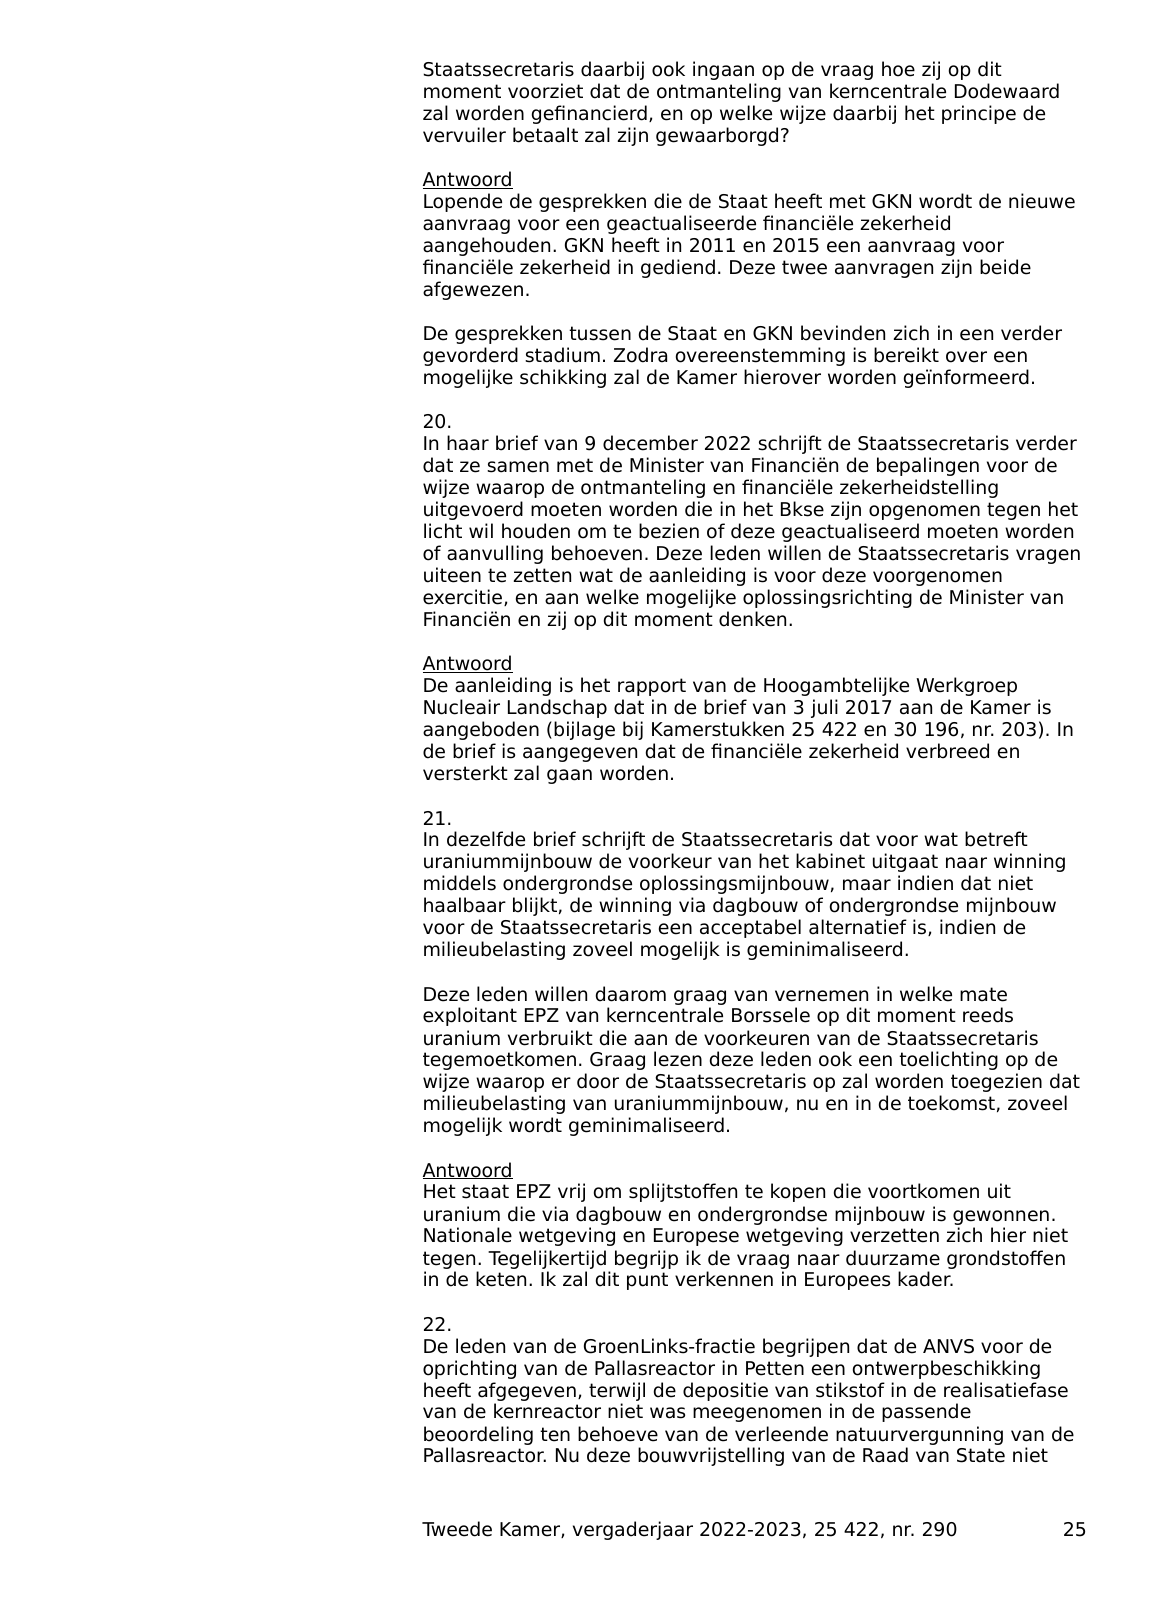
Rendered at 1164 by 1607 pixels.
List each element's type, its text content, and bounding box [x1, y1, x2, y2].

text Deze leden willen daarom graag van vernemen in welke mate exploitant EPZ van kerncentrale Borssele op dit moment reeds uranium verbruikt die aan de voorkeuren van de Staatssecretaris tegemoetkomen. Graag lezen deze leden ook een toelichting op de wijze waarop er door de Staatssecretaris op zal worden toegezien dat milieubelasting van uraniummijnbouw, nu en in de toekomst, zoveel mogelijk wordt geminimaliseerd. [422, 983, 1087, 1137]
text Antwoord [422, 653, 1087, 675]
text Antwoord [422, 169, 1087, 191]
text Staatssecretaris daarbij ook ingaan op de vraag hoe zij op dit moment voorziet dat de ontmanteling van kerncentrale Dodewaard zal worden gefinancierd, en op welke wijze daarbij het principe de vervuiler betaalt zal zijn gewaarborgd? [422, 59, 1087, 147]
text Antwoord [422, 1159, 1087, 1181]
text De leden van de GroenLinks-fractie begrijpen dat de ANVS voor de oprichting van de Pallasreactor in Petten een ontwerpbeschikking heeft afgegeven, terwijl de depositie van stikstof in de realisatiefase van de kernreactor niet was meegenomen in de passende beoordeling ten behoeve van de verleende natuurvergunning van de Pallasreactor. Nu deze bouwvrijstelling van de Raad van State niet [422, 1336, 1087, 1467]
text Lopende de gesprekken die de Staat heeft met GKN wordt de nieuwe aanvraag voor een geactualiseerde financiële zekerheid aangehouden. GKN heeft in 2011 en 2015 een aanvraag voor financiële zekerheid in gediend. Deze twee aanvragen zijn beide afgewezen. [422, 191, 1087, 301]
text 22. [422, 1313, 1087, 1336]
text In dezelfde brief schrijft de Staatssecretaris dat voor wat betreft uraniummijnbouw de voorkeur van het kabinet uitgaat naar winning middels ondergrondse oplossingsmijnbouw, maar indien dat niet haalbaar blijkt, de winning via dagbouw of ondergrondse mijnbouw voor de Staatssecretaris een acceptabel alternatief is, indien de milieubelasting zoveel mogelijk is geminimaliseerd. [422, 829, 1087, 961]
text 21. [422, 807, 1087, 829]
text In haar brief van 9 december 2022 schrijft de Staatssecretaris verder dat ze samen met de Minister van Financiën de bepalingen voor de wijze waarop de ontmanteling en financiële zekerheidstelling uitgevoerd moeten worden die in het Bkse zijn opgenomen tegen het licht wil houden om te bezien of deze geactualiseerd moeten worden of aanvulling behoeven. Deze leden willen de Staatssecretaris vragen uiteen te zetten wat de aanleiding is voor deze voorgenomen exercitie, en aan welke mogelijke oplossingsrichting de Minister van Financiën en zij op dit moment denken. [422, 433, 1087, 631]
text 20. [422, 411, 1087, 433]
text De aanleiding is het rapport van de Hoogambtelijke Werkgroep Nucleair Landschap dat in de brief van 3 juli 2017 aan de Kamer is aangeboden (bijlage bij Kamerstukken 25 422 en 30 196, nr. 203). In de brief is aangegeven dat de financiële zekerheid verbreed en versterkt zal gaan worden. [422, 675, 1087, 785]
text Het staat EPZ vrij om splijtstoffen te kopen die voortkomen uit uranium die via dagbouw en ondergrondse mijnbouw is gewonnen. Nationale wetgeving en Europese wetgeving verzetten zich hier niet tegen. Tegelijkertijd begrijp ik de vraag naar duurzame grondstoffen in de keten. Ik zal dit punt verkennen in Europees kader. [422, 1181, 1087, 1291]
text De gesprekken tussen de Staat en GKN bevinden zich in een verder gevorderd stadium. Zodra overeenstemming is bereikt over een mogelijke schikking zal de Kamer hierover worden geïnformeerd. [422, 323, 1087, 389]
